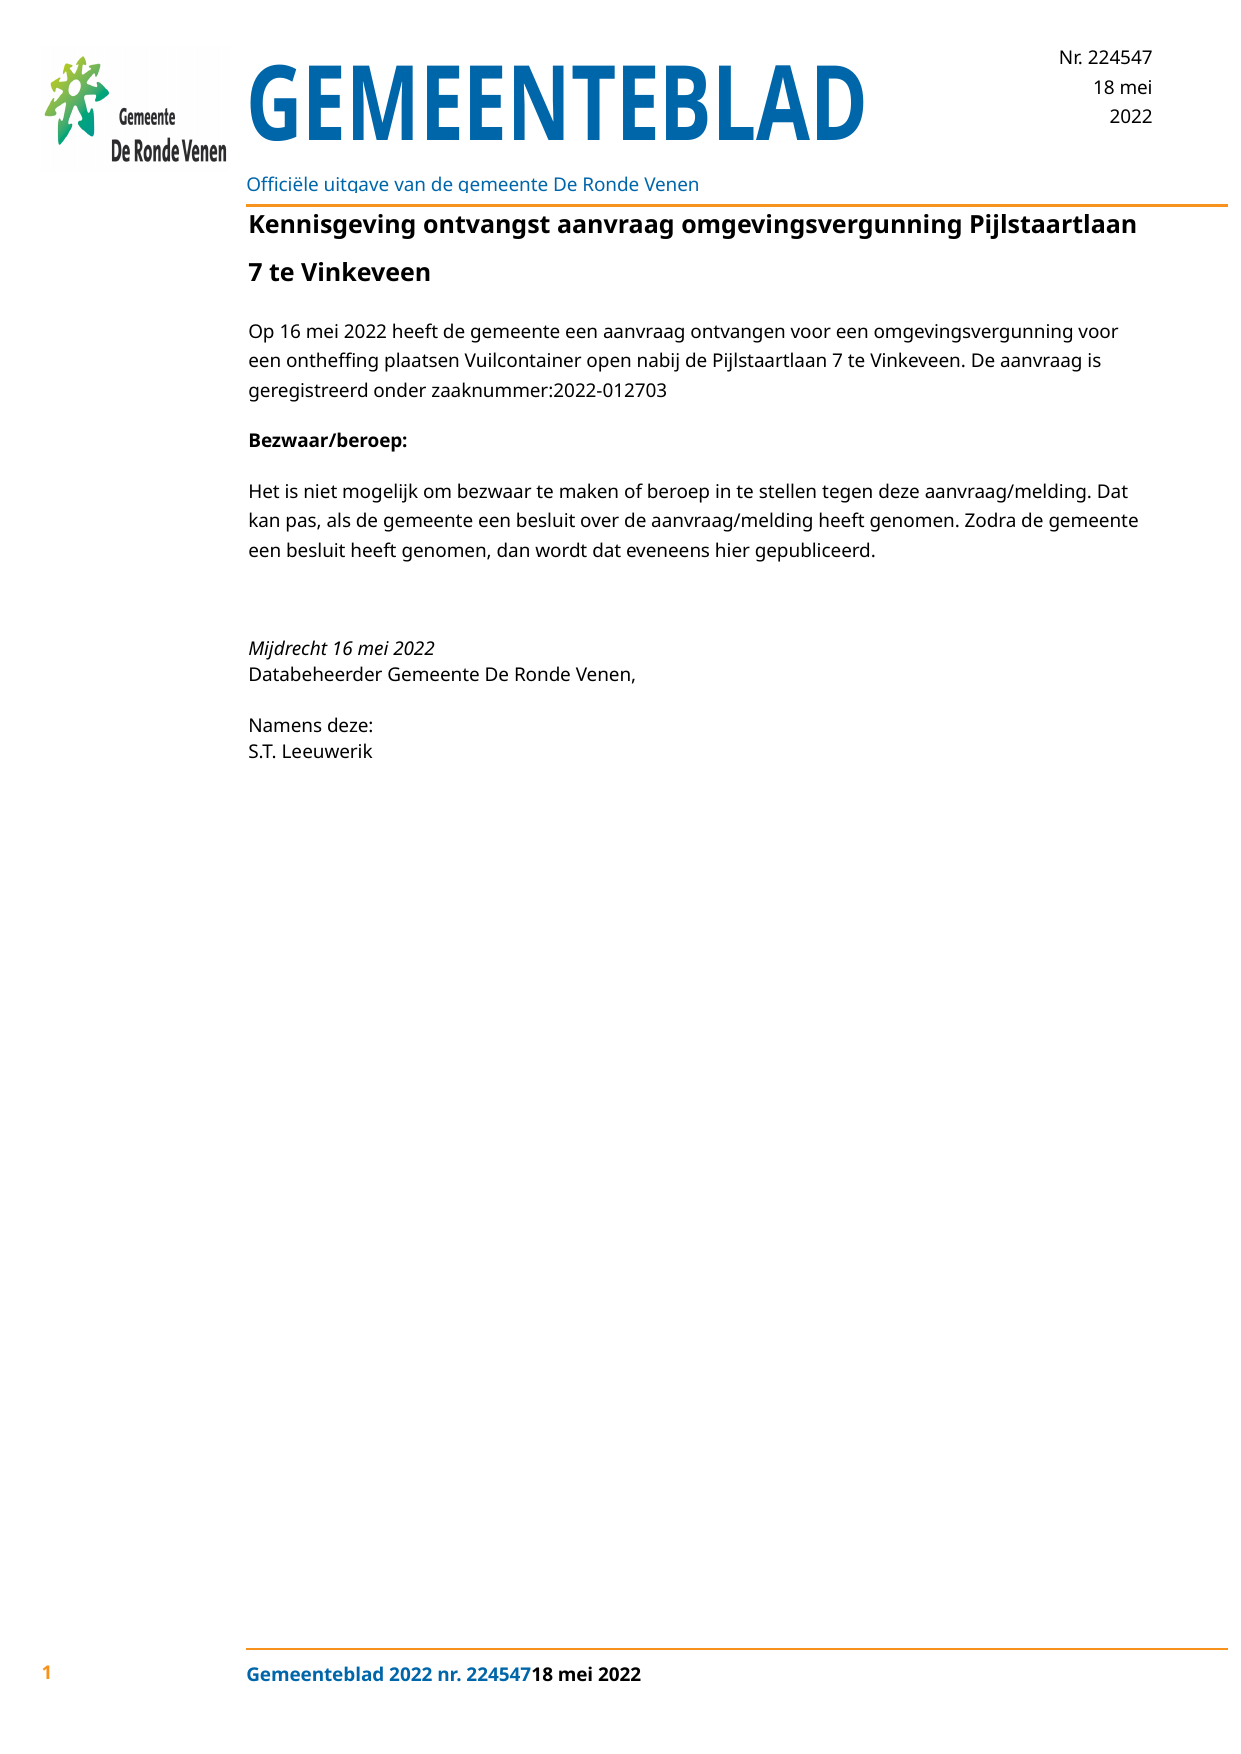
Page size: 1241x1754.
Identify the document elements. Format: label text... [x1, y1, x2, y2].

text Bezwaar/beroep: [248, 427, 1152, 453]
text Het is niet mogelijk om bezwaar te maken of beroep in te stellen tegen deze aanvraag/melding. Dat kan pas, als de gemeente een besluit over de aanvraag/melding heeft genomen. Zodra de gemeente een besluit heeft genomen, dan wordt dat eveneens hier gepubliceerd. [248, 478, 1152, 563]
text S.T. Leeuwerik [248, 738, 1152, 764]
text Kennisgeving ontvangst aanvraag omgevingsvergunning Pijlstaartlaan 7 te Vinkeveen [248, 207, 1152, 288]
text Namens deze: [248, 712, 1152, 738]
text Op 16 mei 2022 heeft de gemeente een aanvraag ontvangen voor een omgevingsvergunning voor een ontheffing plaatsen Vuilcontainer open nabij de Pijlstaartlaan 7 te Vinkeveen. De aanvraag is geregistreerd onder zaaknummer:2022-012703 [248, 318, 1152, 403]
picture [41, 47, 231, 172]
text Mijdrecht 16 mei 2022 [248, 635, 1152, 661]
text Databeheerder Gemeente De Ronde Venen, [248, 661, 1152, 687]
